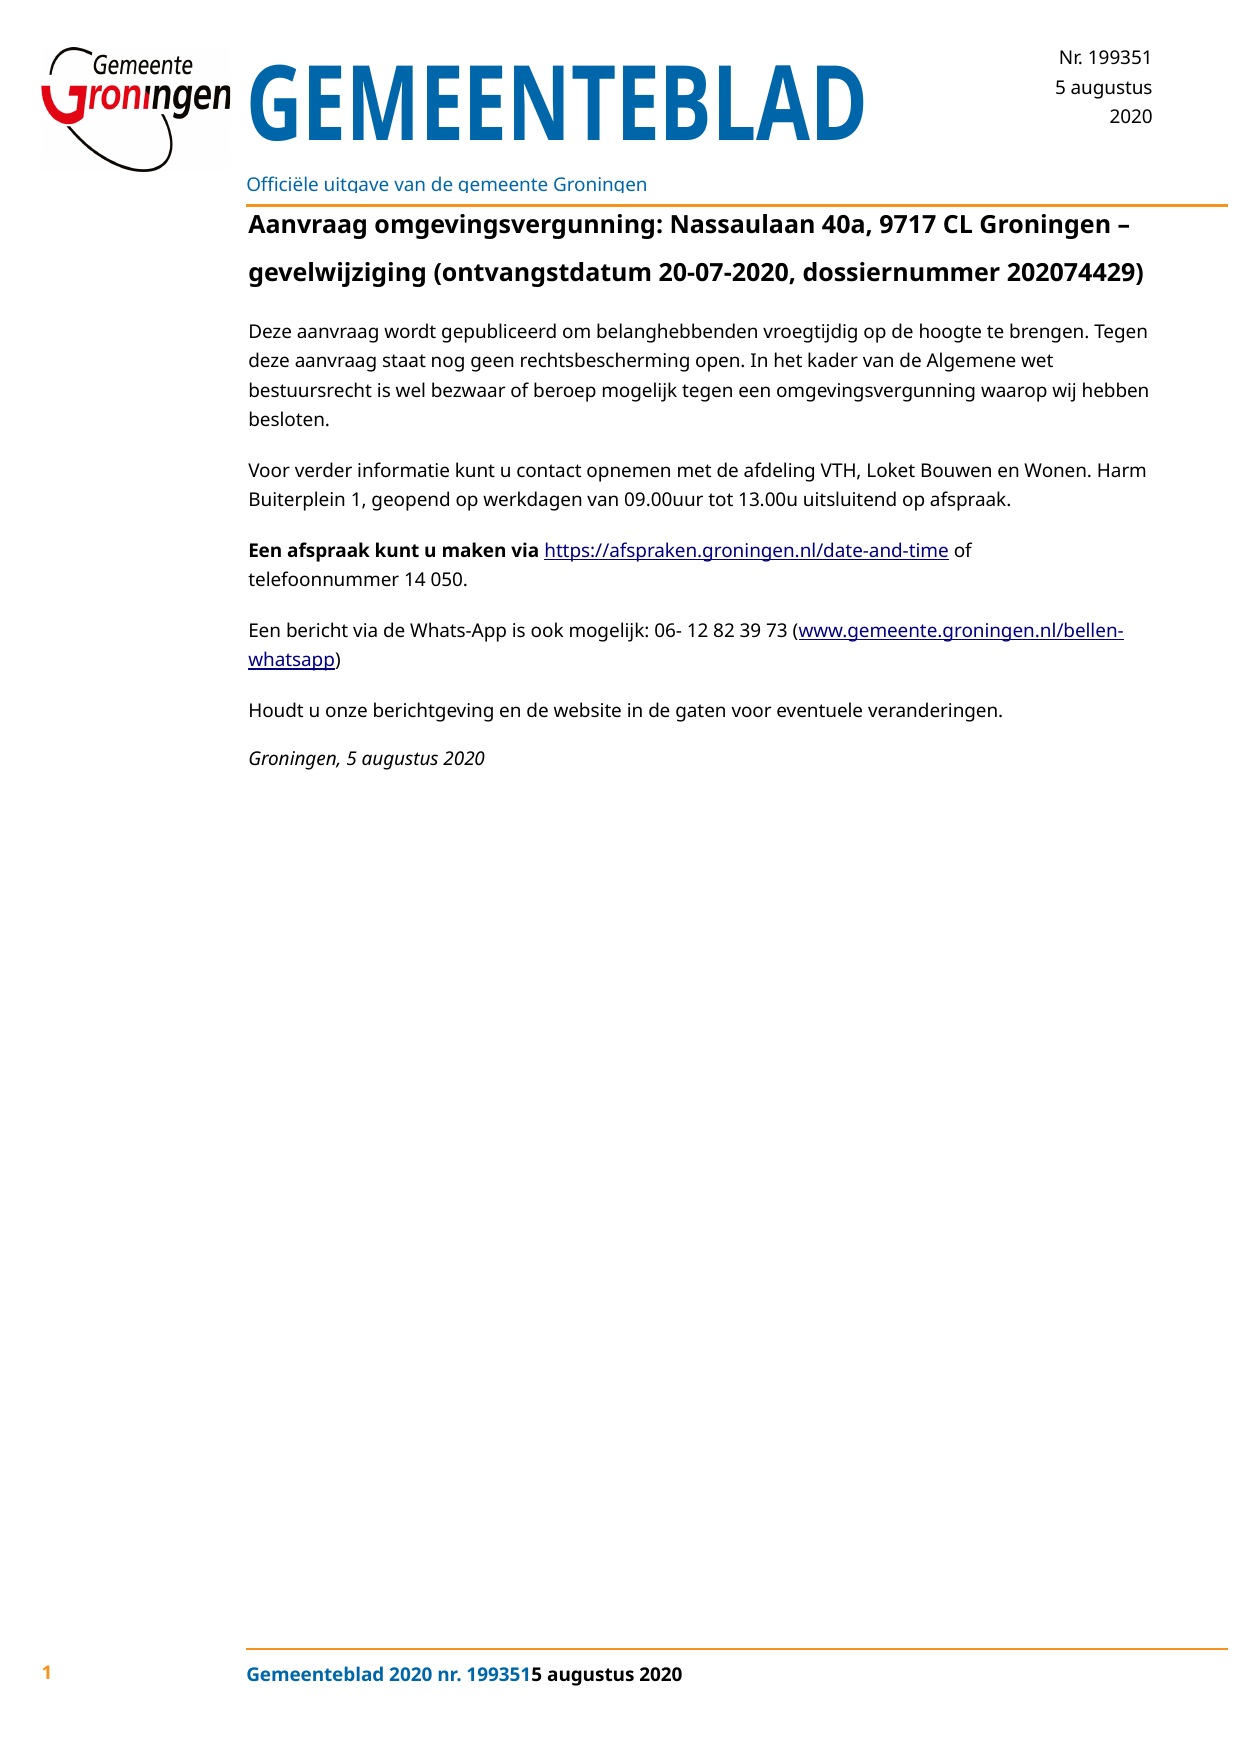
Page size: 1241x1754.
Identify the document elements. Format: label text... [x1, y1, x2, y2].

text Groningen, 5 augustus 2020 [248, 745, 1152, 771]
text Een afspraak kunt u maken via https://afspraken.groningen.nl/date-and-time of telefoonnummer 14 050. [248, 537, 1152, 592]
text Houdt u onze berichtgeving en de website in de gaten voor eventuele veranderingen. [248, 697, 1152, 723]
text Een bericht via de Whats-App is ook mogelijk: 06- 12 82 39 73 (www.gemeente.groningen.nl/bellen-whatsapp) [248, 617, 1152, 672]
text Voor verder informatie kunt u contact opnemen met de afdeling VTH, Loket Bouwen en Wonen. Harm Buiterplein 1, geopend op werkdagen van 09.00uur tot 13.00u uitsluitend op afspraak. [248, 457, 1152, 512]
text Deze aanvraag wordt gepubliceerd om belanghebbenden vroegtijdig op de hoogte te brengen. Tegen deze aanvraag staat nog geen rechtsbescherming open. In het kader van de Algemene wet bestuursrecht is wel bezwaar of beroep mogelijk tegen een omgevingsvergunning waarop wij hebben besloten. [248, 318, 1152, 432]
picture [41, 47, 231, 172]
text Aanvraag omgevingsvergunning: Nassaulaan 40a, 9717 CL Groningen – gevelwijziging (ontvangstdatum 20-07-2020, dossiernummer 202074429) [248, 207, 1152, 288]
